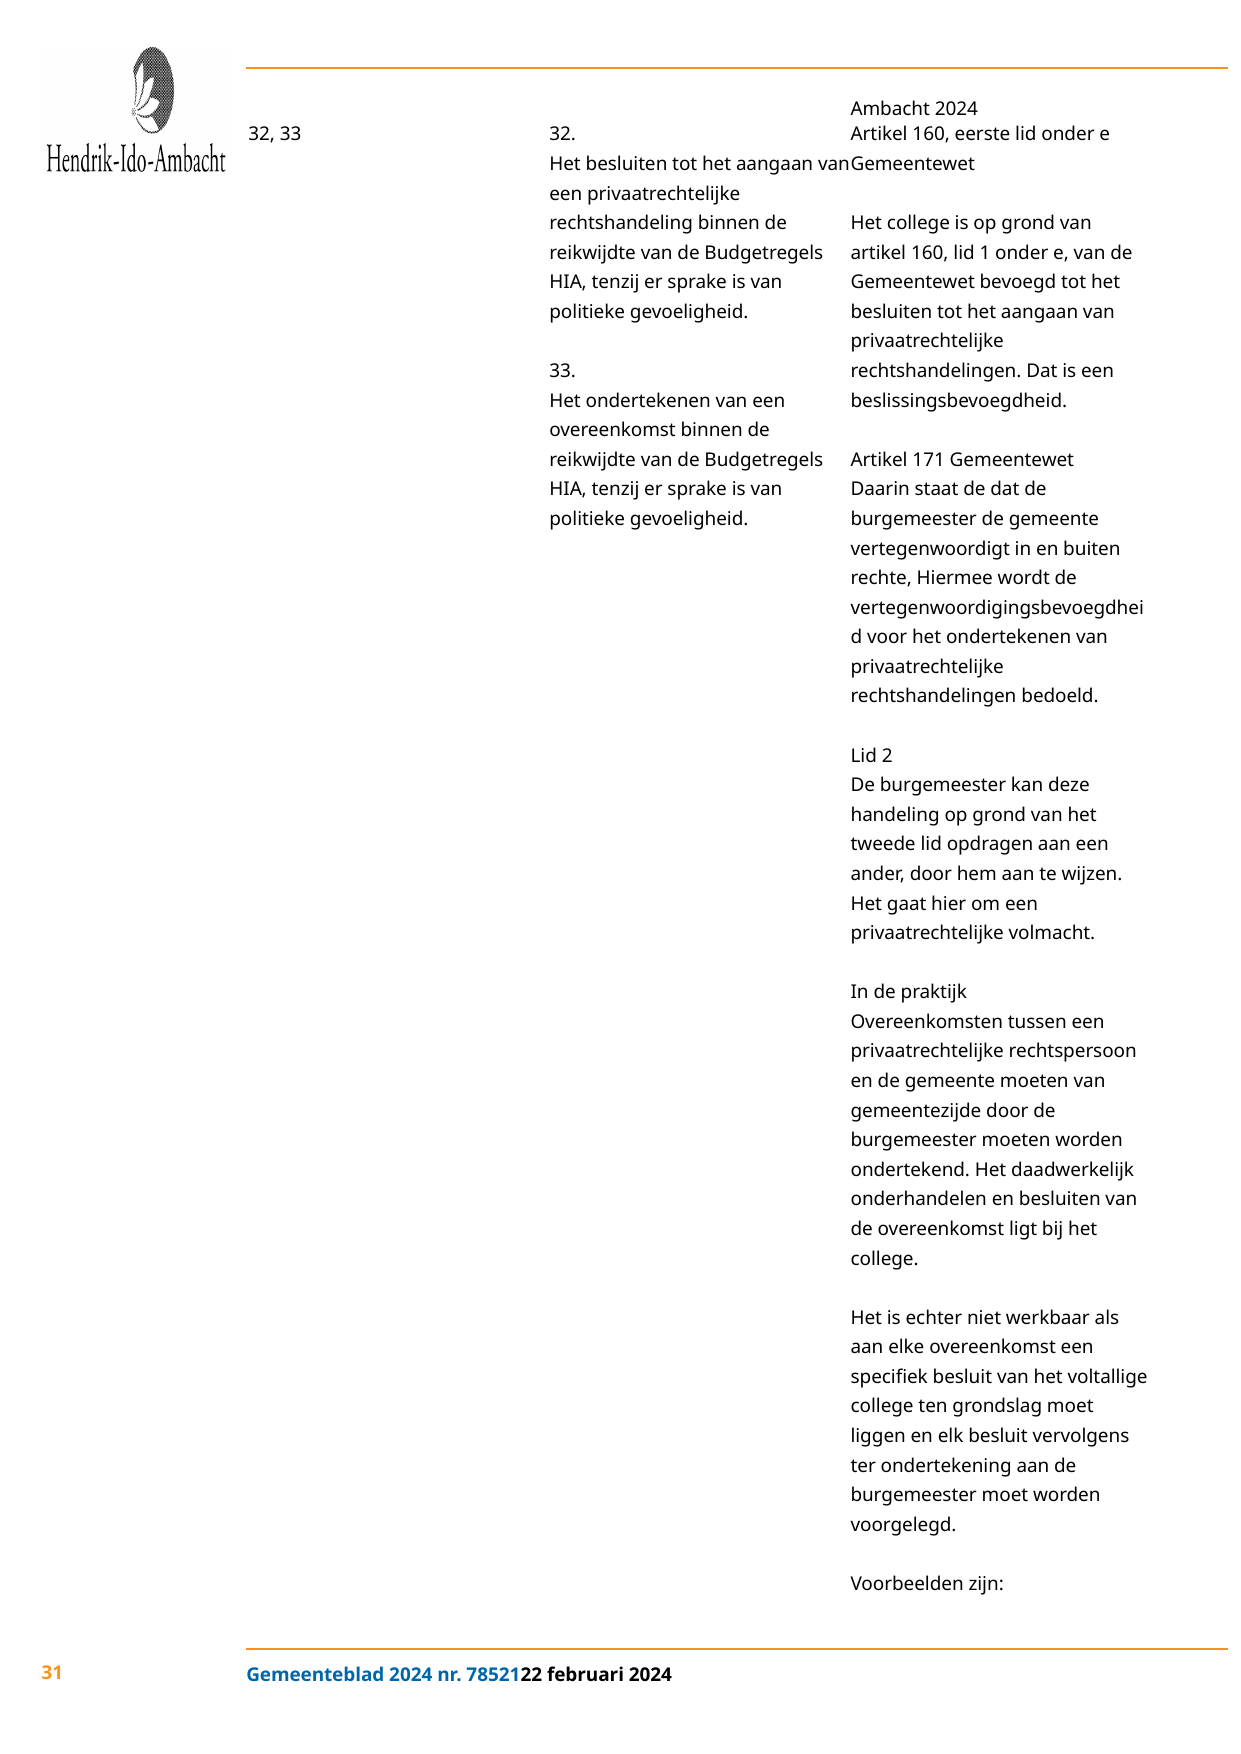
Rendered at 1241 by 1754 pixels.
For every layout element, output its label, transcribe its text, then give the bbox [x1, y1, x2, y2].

table_cell 32, 33 [248, 121, 549, 1596]
table_cell Artikel 160, eerste lid onder e Gemeentewet Het college is op grond van artikel 160, lid 1 onder e, van de Gemeentewet bevoegd tot het besluiten tot het aangaan van privaatrechtelijke rechtshandelingen. Dat is een beslissingsbevoegdheid. Artikel 171 Gemeentewet Daarin staat de dat de burgemeester de gemeente vertegenwoordigt in en buiten rechte, Hiermee wordt de vertegenwoordigingsbevoegdheid voor het ondertekenen van privaatrechtelijke rechtshandelingen bedoeld. Lid 2 De burgemeester kan deze handeling op grond van het tweede lid opdragen aan een ander, door hem aan te wijzen. Het gaat hier om een privaatrechtelijke volmacht. In de praktijk Overeenkomsten tussen een privaatrechtelijke rechtspersoon en de gemeente moeten van gemeentezijde door de burgemeester moeten worden ondertekend. Het daadwerkelijk onderhandelen en besluiten van de overeenkomst ligt bij het college. Het is echter niet werkbaar als aan elke overeenkomst een specifiek besluit van het voltallige college ten grondslag moet liggen en elk besluit vervolgens ter ondertekening aan de burgemeester moet worden voorgelegd. Voorbeelden zijn: [850, 121, 1152, 1596]
table_cell 32. Het besluiten tot het aangaan van een privaatrechtelijke rechtshandeling binnen de reikwijdte van de Budgetregels HIA, tenzij er sprake is van politieke gevoeligheid. 33. Het ondertekenen van een overeenkomst binnen de reikwijdte van de Budgetregels HIA, tenzij er sprake is van politieke gevoeligheid. [549, 121, 850, 1596]
table_cell [248, 95, 549, 121]
picture [41, 47, 231, 172]
table_cell Ambacht 2024 [850, 95, 1152, 121]
table_cell [549, 95, 850, 121]
